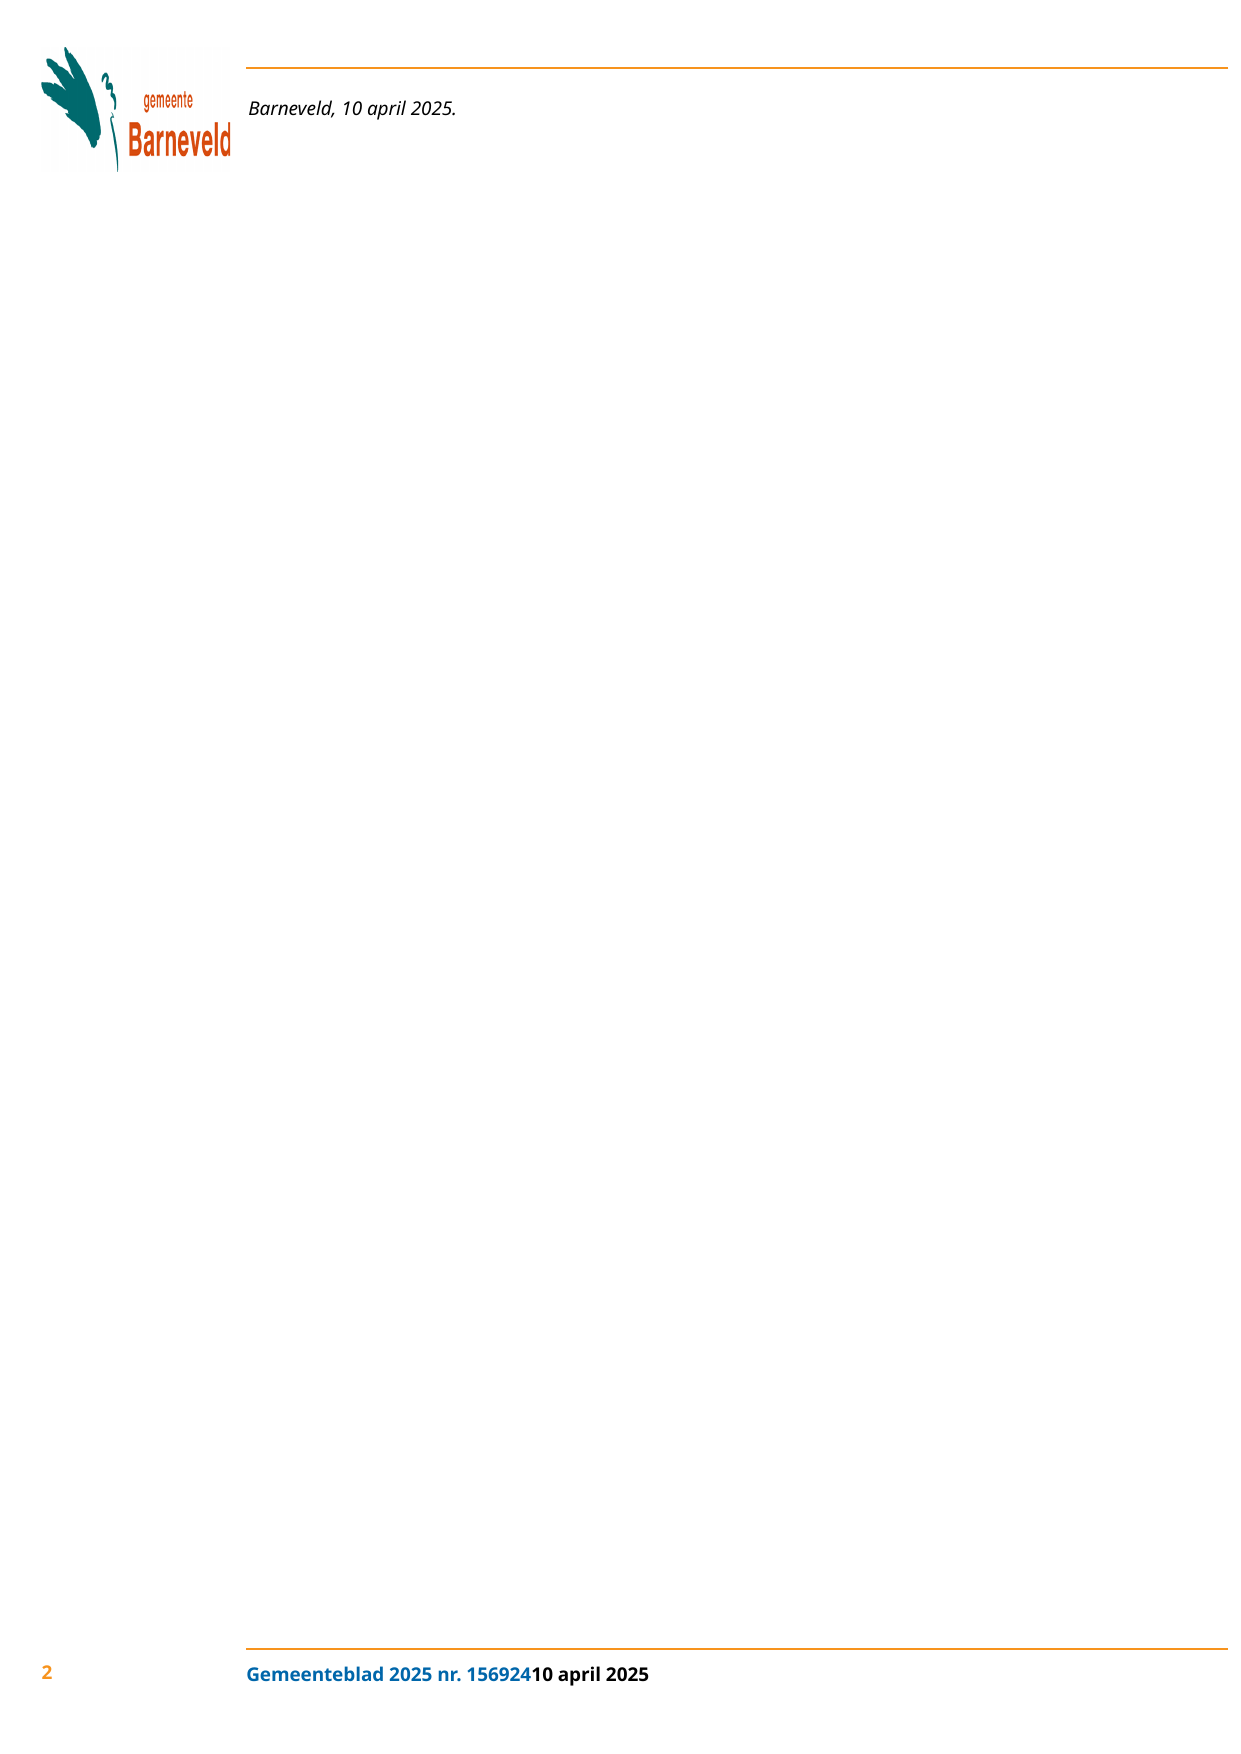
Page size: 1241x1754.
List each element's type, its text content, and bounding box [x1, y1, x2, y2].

text Barneveld, 10 april 2025. [248, 95, 1152, 121]
picture [41, 47, 231, 172]
